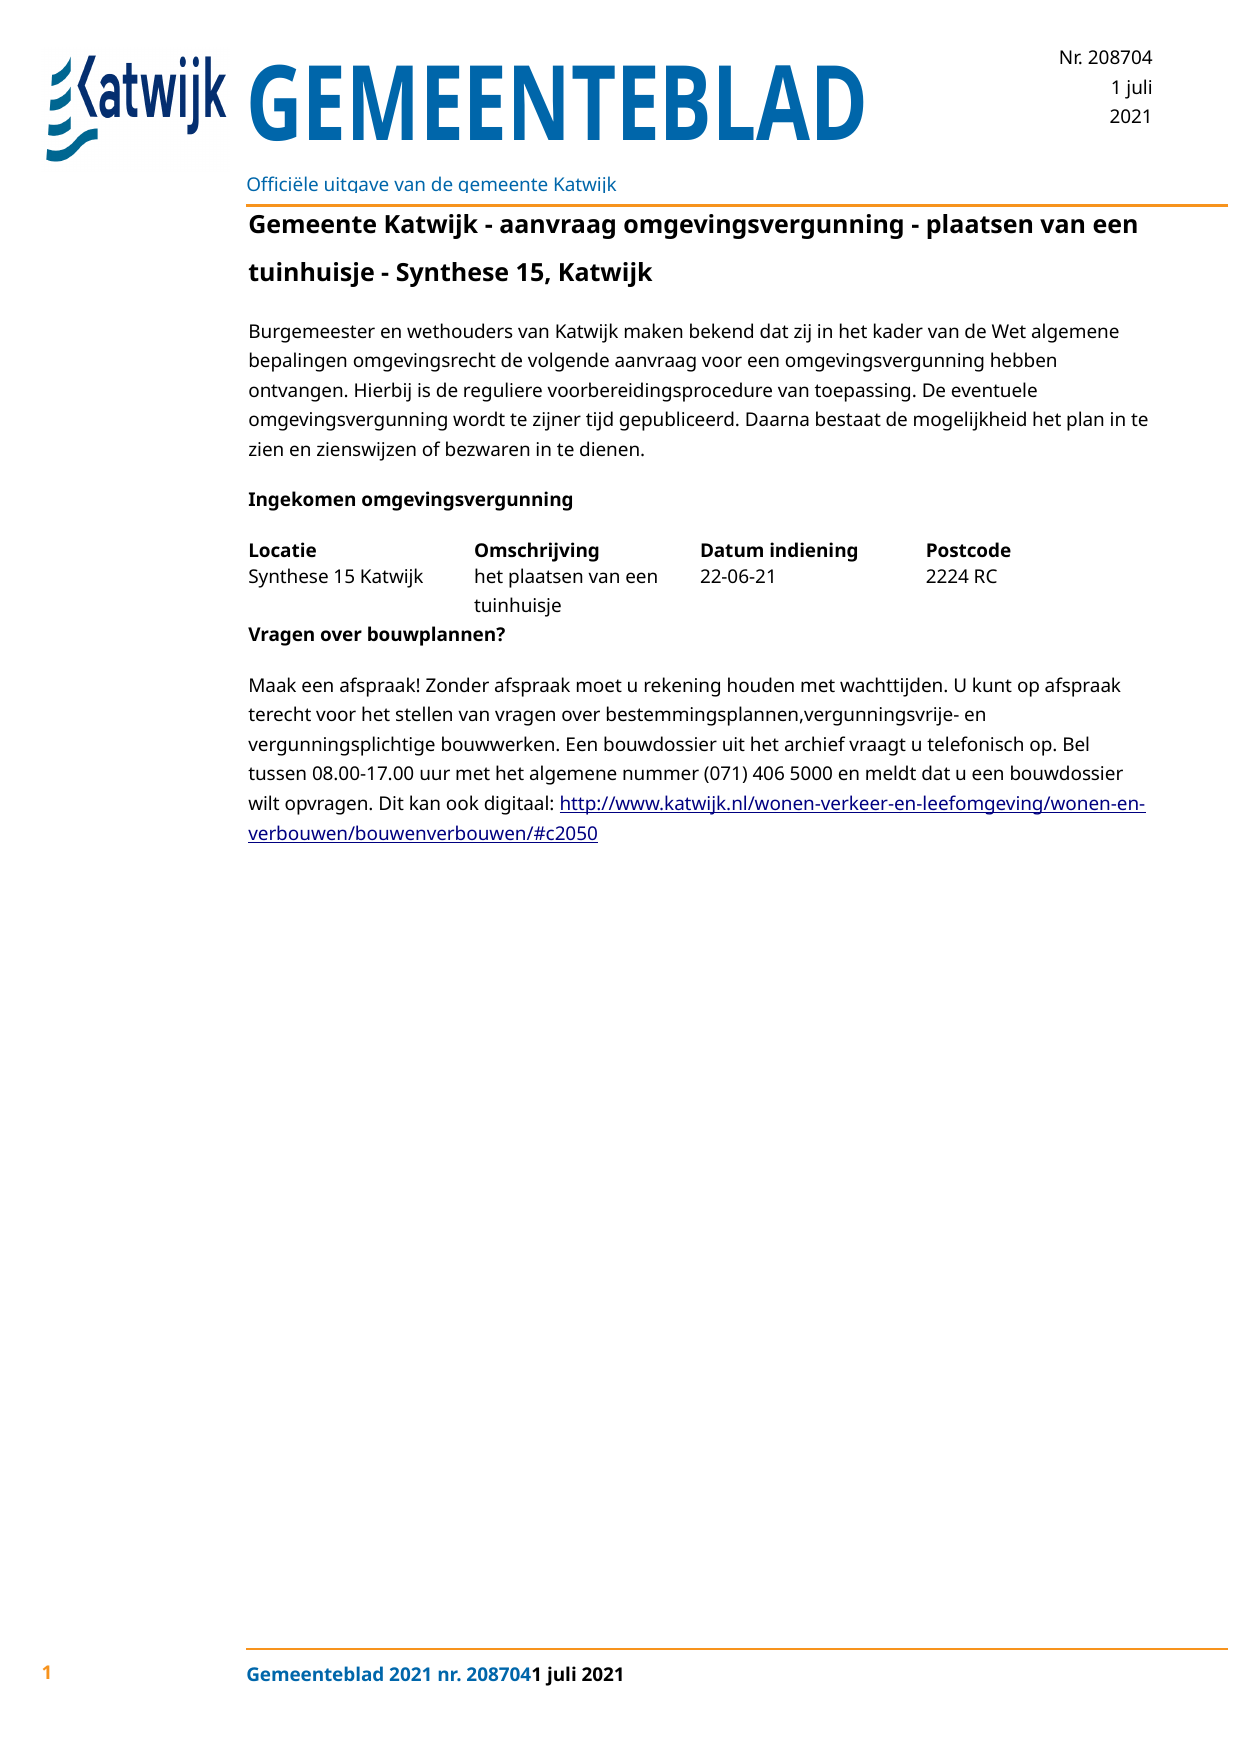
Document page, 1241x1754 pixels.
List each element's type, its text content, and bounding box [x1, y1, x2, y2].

table_header Locatie [248, 537, 474, 563]
table_header Postcode [926, 537, 1152, 563]
table_cell Synthese 15 Katwijk [248, 563, 474, 618]
picture [41, 47, 231, 172]
table_cell het plaatsen van een tuinhuisje [474, 563, 700, 618]
text Gemeente Katwijk - aanvraag omgevingsvergunning - plaatsen van een tuinhuisje - Synthese 15, Katwijk [248, 207, 1152, 288]
table_header Omschrijving [474, 537, 700, 563]
text Ingekomen omgevingsvergunning [248, 487, 1152, 512]
text Vragen over bouwplannen? [248, 621, 1152, 647]
table_header Datum indiening [700, 537, 926, 563]
text Burgemeester en wethouders van Katwijk maken bekend dat zij in het kader van de Wet algemene bepalingen omgevingsrecht de volgende aanvraag voor een omgevingsvergunning hebben ontvangen. Hierbij is de reguliere voorbereidingsprocedure van toepassing. De eventuele omgevingsvergunning wordt te zijner tijd gepubliceerd. Daarna bestaat de mogelijkheid het plan in te zien en zienswijzen of bezwaren in te dienen. [248, 318, 1152, 462]
table_cell 2224 RC [926, 563, 1152, 618]
text Maak een afspraak! Zonder afspraak moet u rekening houden met wachttijden. U kunt op afspraak terecht voor het stellen van vragen over bestemmingsplannen,vergunningsvrije- en vergunningsplichtige bouwwerken. Een bouwdossier uit het archief vraagt u telefonisch op. Bel tussen 08.00-17.00 uur met het algemene nummer (071) 406 5000 en meldt dat u een bouwdossier wilt opvragen. Dit kan ook digitaal: http://www.katwijk.nl/wonen-verkeer-en-leefomgeving/wonen-en-verbouwen/bouwenverbouwen/#c2050 [248, 672, 1152, 846]
table_cell 22-06-21 [700, 563, 926, 618]
